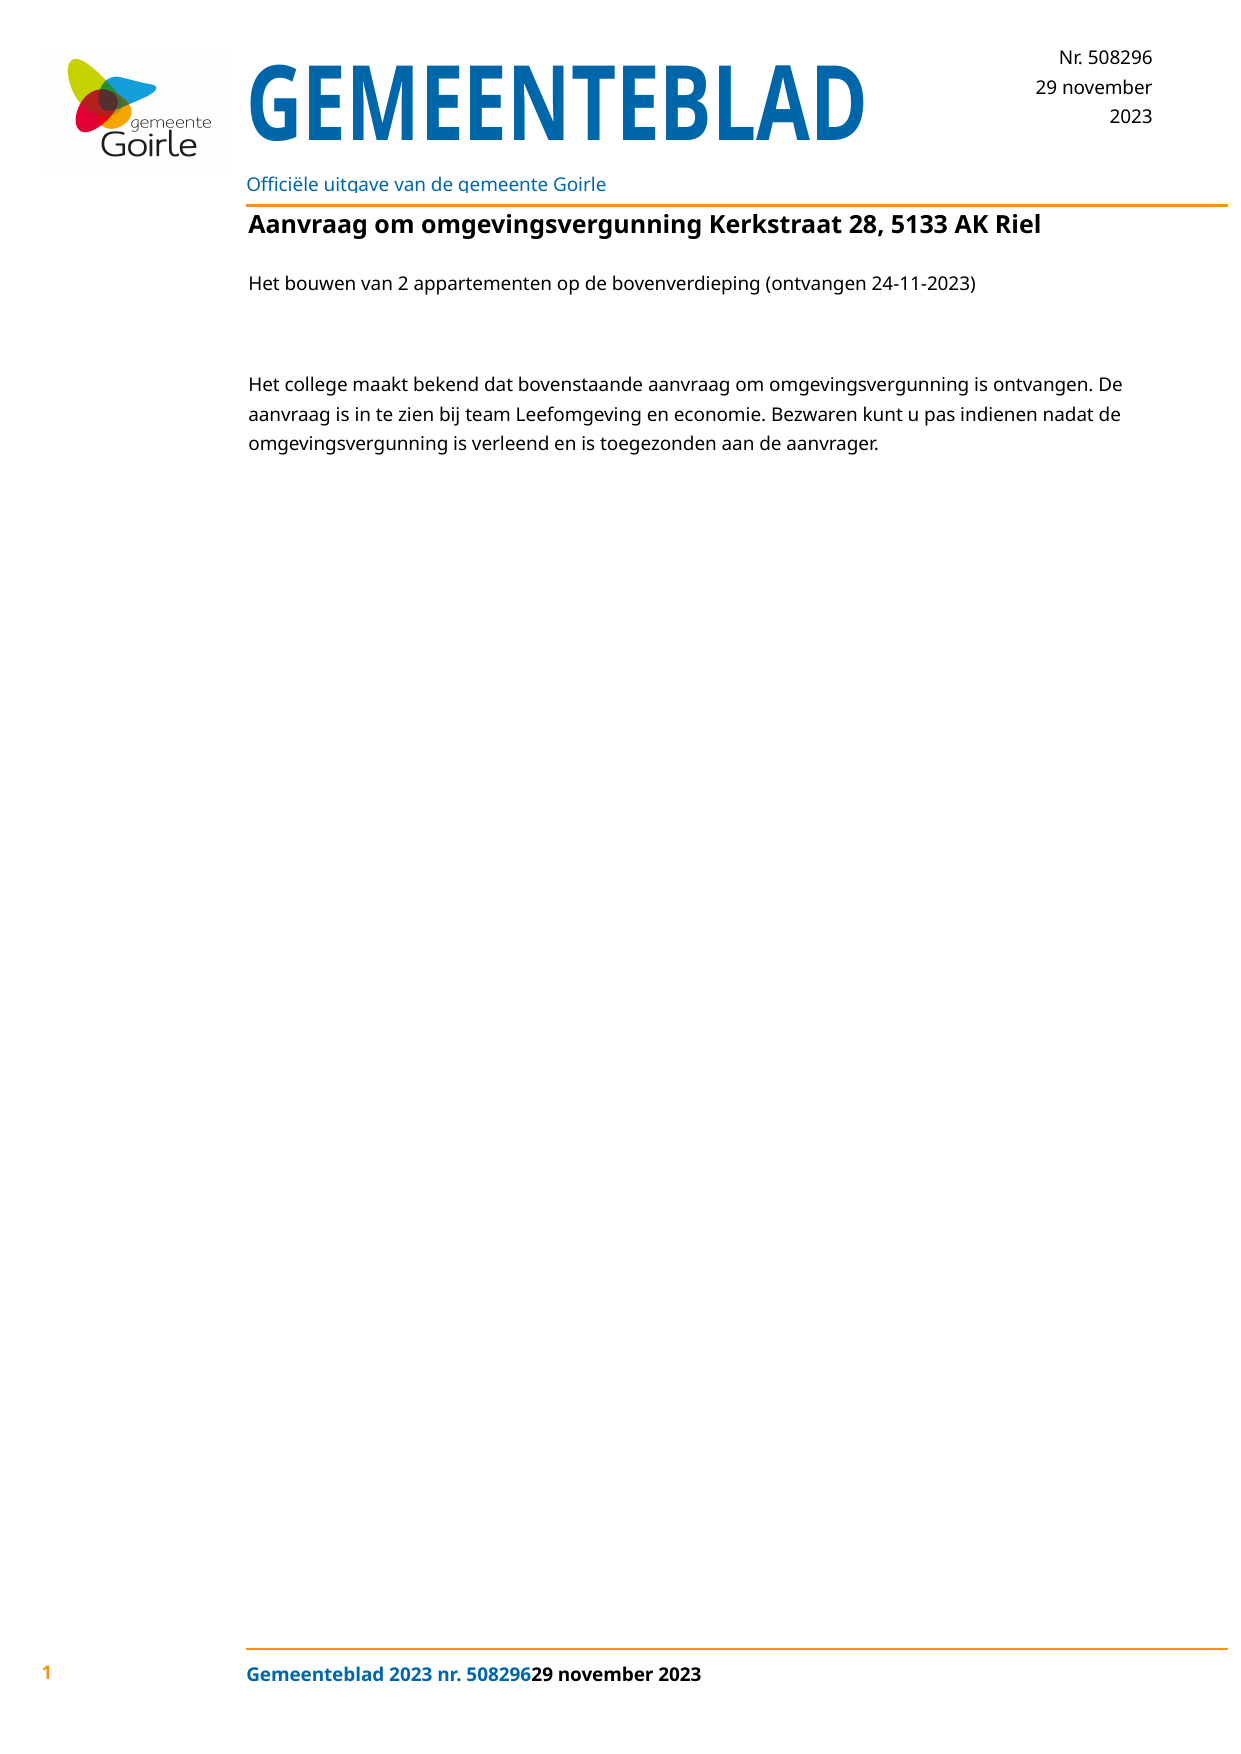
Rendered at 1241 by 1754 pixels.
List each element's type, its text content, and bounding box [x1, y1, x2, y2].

text Het college maakt bekend dat bovenstaande aanvraag om omgevingsvergunning is ontvangen. De aanvraag is in te zien bij team Leefomgeving en economie. Bezwaren kunt u pas indienen nadat de omgevingsvergunning is verleend en is toegezonden aan de aanvrager. [248, 371, 1152, 456]
text Aanvraag om omgevingsvergunning Kerkstraat 28, 5133 AK Riel [248, 207, 1152, 241]
picture [41, 47, 231, 172]
text Het bouwen van 2 appartementen op de bovenverdieping (ontvangen 24-11-2023) [248, 270, 1152, 296]
